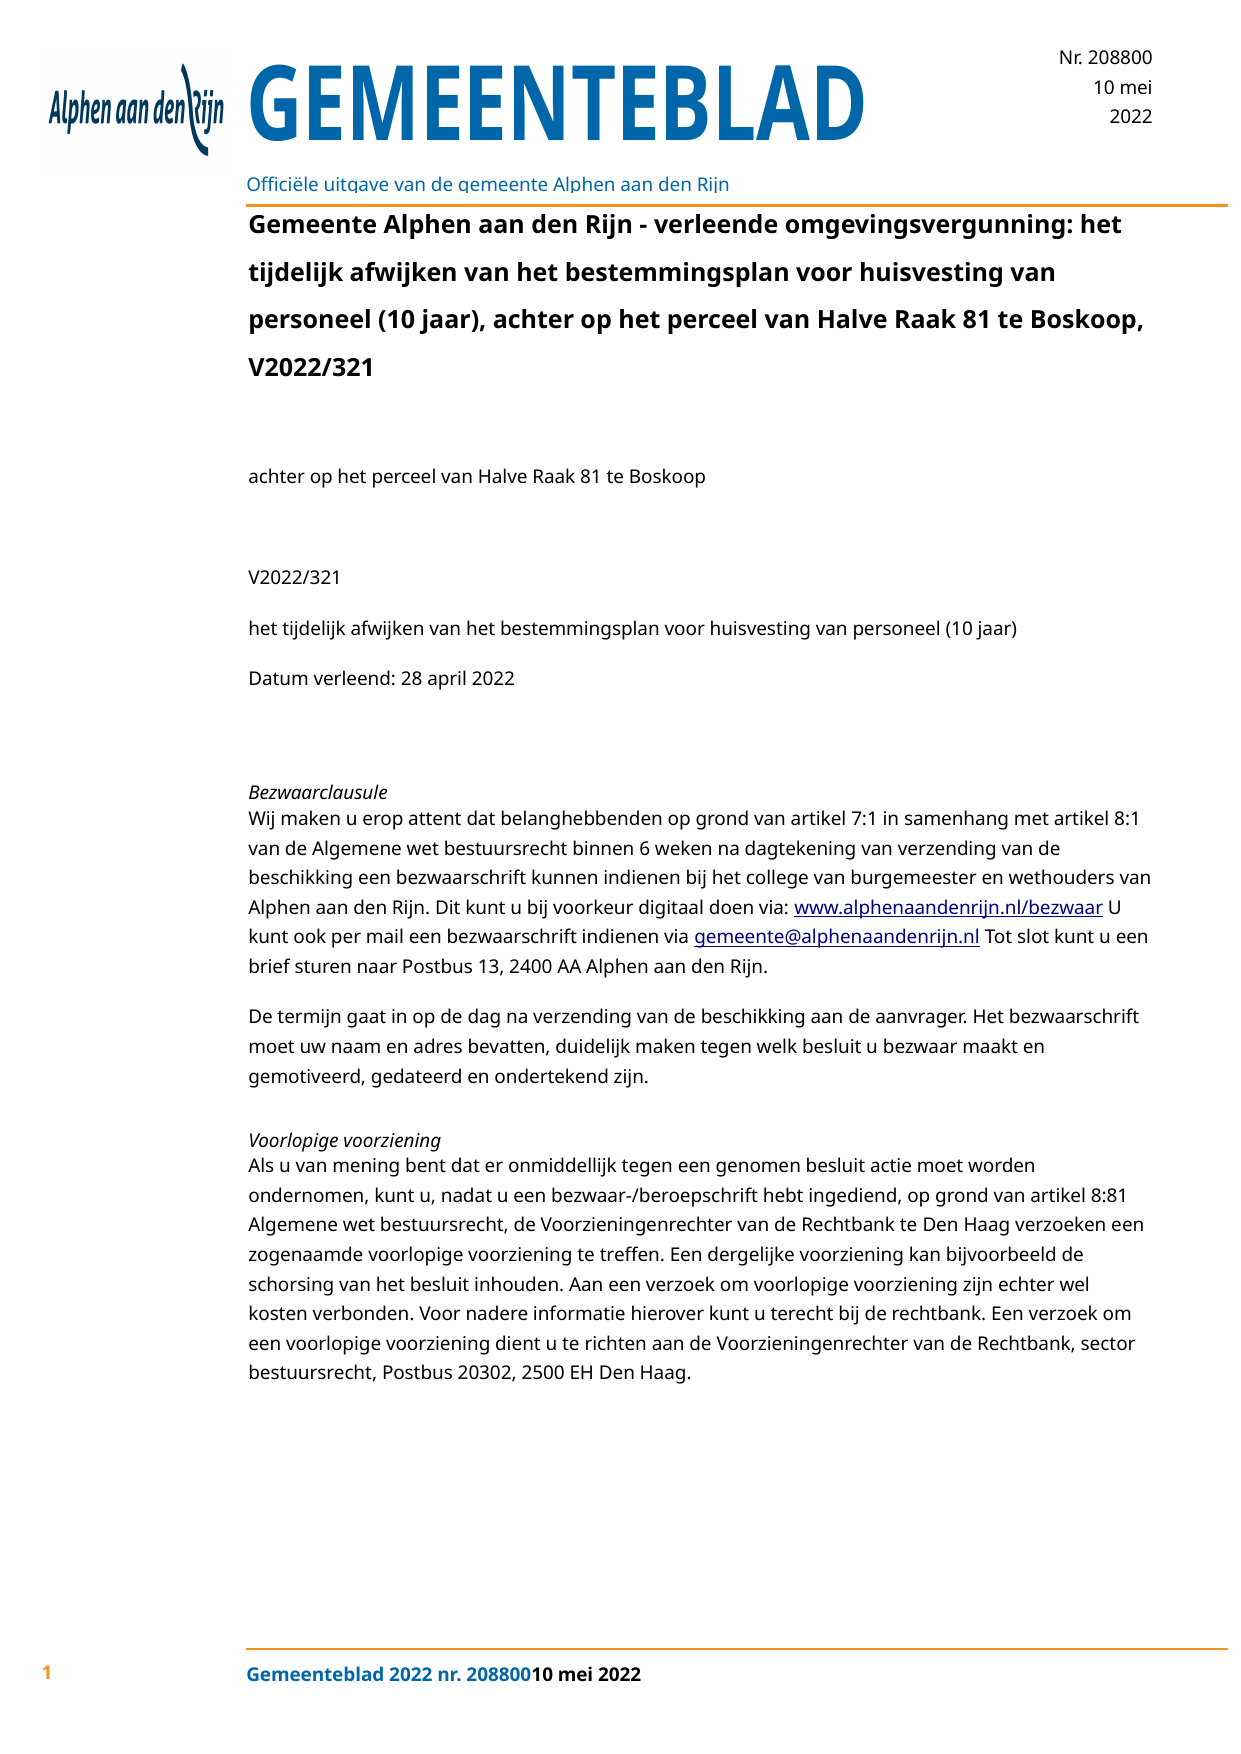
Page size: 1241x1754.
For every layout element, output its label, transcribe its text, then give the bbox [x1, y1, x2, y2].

text V2022/321 [248, 564, 1152, 590]
text Datum verleend: 28 april 2022 [248, 665, 1152, 691]
text Als u van mening bent dat er onmiddellijk tegen een genomen besluit actie moet worden ondernomen, kunt u, nadat u een bezwaar-/beroepschrift hebt ingediend, op grond van artikel 8:81 Algemene wet bestuursrecht, de Voorzieningenrechter van de Rechtbank te Den Haag verzoeken een zogenaamde voorlopige voorziening te treffen. Een dergelijke voorziening kan bijvoorbeeld de schorsing van het besluit inhouden. Aan een verzoek om voorlopige voorziening zijn echter wel kosten verbonden. Voor nadere informatie hierover kunt u terecht bij de rechtbank. Een verzoek om een voorlopige voorziening dient u te richten aan de Voorzieningenrechter van de Rechtbank, sector bestuursrecht, Postbus 20302, 2500 EH Den Haag. [248, 1152, 1152, 1385]
text Bezwaarclausule [248, 779, 1152, 805]
text Voorlopige voorziening [248, 1127, 1152, 1152]
text het tijdelijk afwijken van het bestemmingsplan voor huisvesting van personeel (10 jaar) [248, 615, 1152, 641]
picture [41, 47, 231, 172]
text achter op het perceel van Halve Raak 81 te Boskoop [248, 463, 1152, 489]
text De termijn gaat in op de dag na verzending van de beschikking aan de aanvrager. Het bezwaarschrift moet uw naam en adres bevatten, duidelijk maken tegen welk besluit u bezwaar maakt en gemotiveerd, gedateerd en ondertekend zijn. [248, 1004, 1152, 1088]
text Gemeente Alphen aan den Rijn - verleende omgevingsvergunning: het tijdelijk afwijken van het bestemmingsplan voor huisvesting van personeel (10 jaar), achter op het perceel van Halve Raak 81 te Boskoop, V2022/321 [248, 207, 1152, 384]
text Wij maken u erop attent dat belanghebbenden op grond van artikel 7:1 in samenhang met artikel 8:1 van de Algemene wet bestuursrecht binnen 6 weken na dagtekening van verzending van de beschikking een bezwaarschrift kunnen indienen bij het college van burgemeester en wethouders van Alphen aan den Rijn. Dit kunt u bij voorkeur digitaal doen via: www.alphenaandenrijn.nl/bezwaar U kunt ook per mail een bezwaarschrift indienen via gemeente@alphenaandenrijn.nl Tot slot kunt u een brief sturen naar Postbus 13, 2400 AA Alphen aan den Rijn. [248, 805, 1152, 979]
